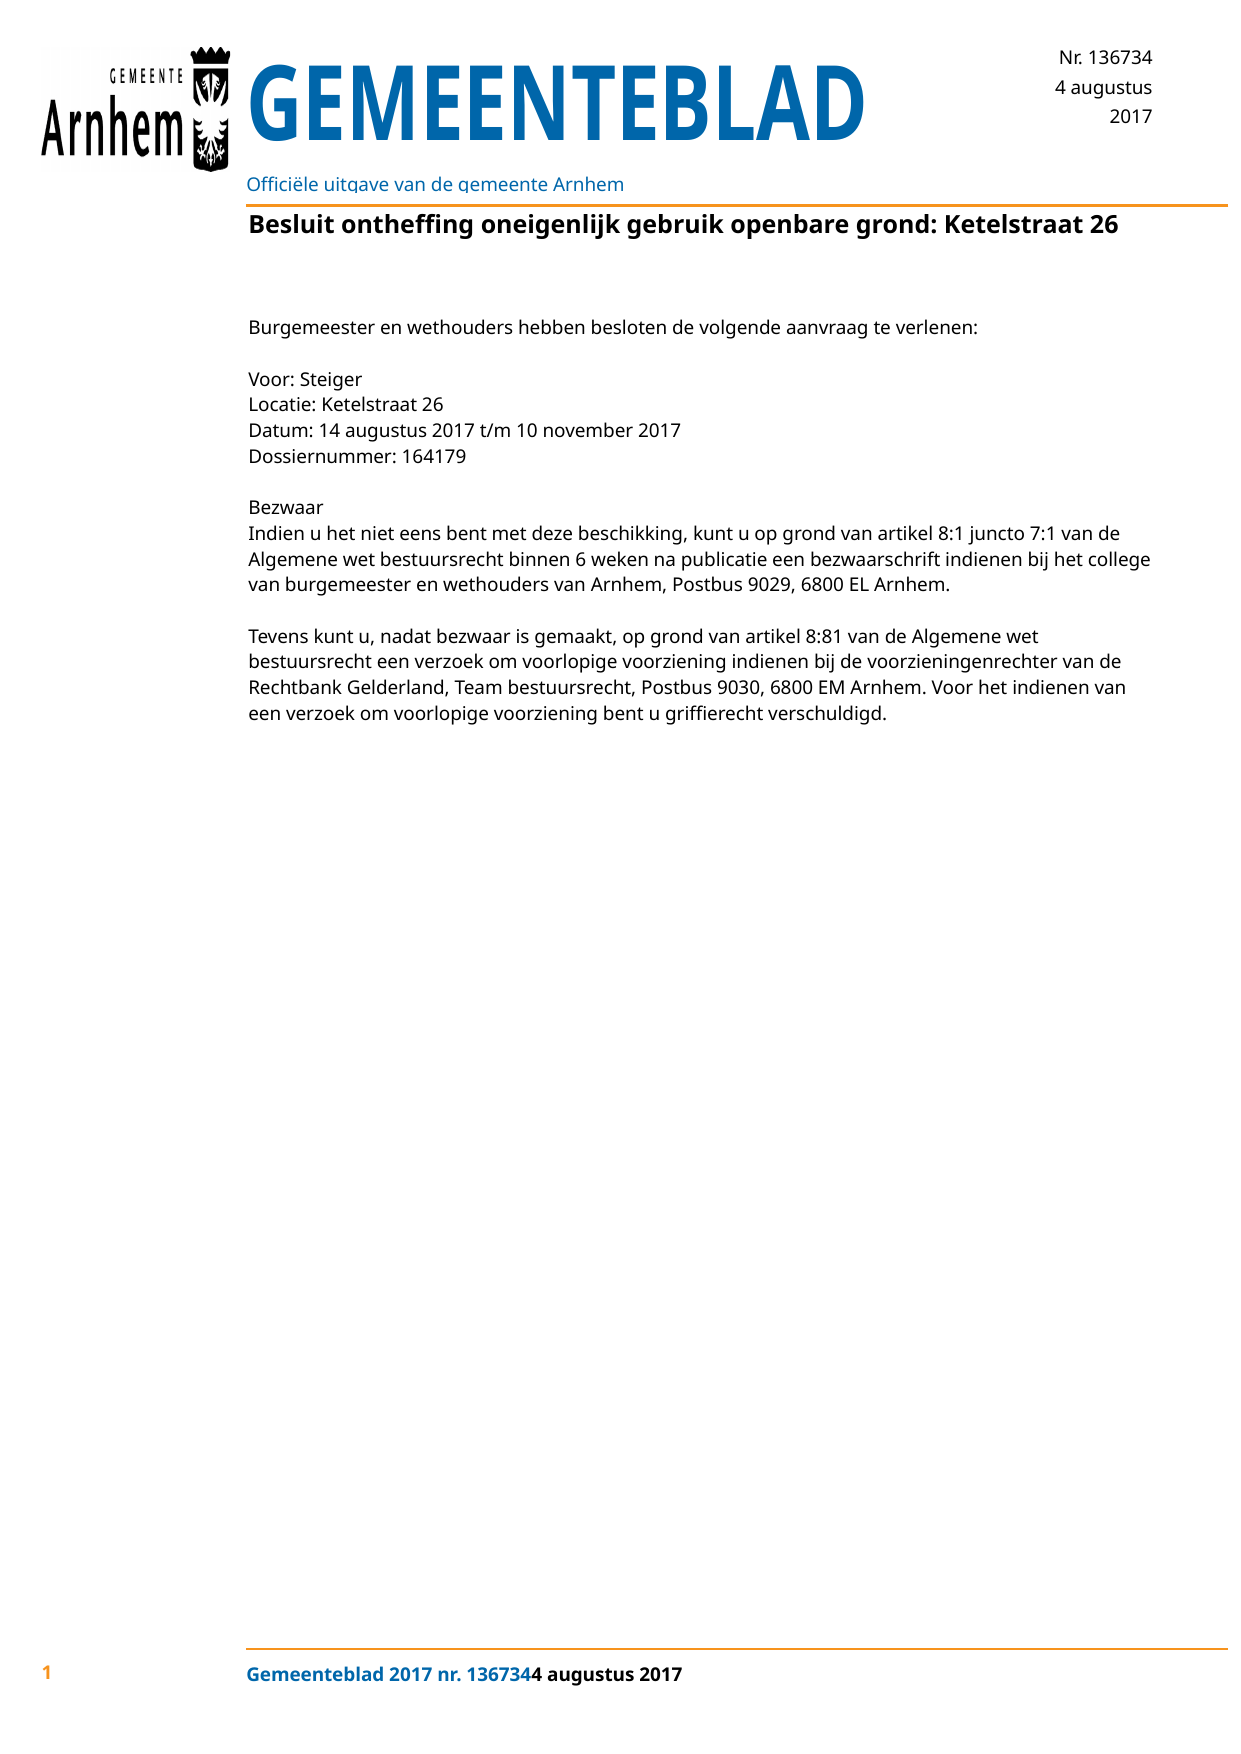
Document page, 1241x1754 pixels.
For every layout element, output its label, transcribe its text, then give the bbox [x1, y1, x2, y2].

text Voor: Steiger [248, 366, 1152, 391]
text Locatie: Ketelstraat 26 [248, 391, 1152, 417]
text Bezwaar [248, 494, 1152, 520]
text Datum: 14 augustus 2017 t/m 10 november 2017 [248, 417, 1152, 443]
text Burgemeester en wethouders hebben besloten de volgende aanvraag te verlenen: [248, 314, 1152, 340]
text Besluit ontheffing oneigenlijk gebruik openbare grond: Ketelstraat 26 [248, 207, 1152, 241]
text Dossiernummer: 164179 [248, 443, 1152, 469]
text Tevens kunt u, nadat bezwaar is gemaakt, op grond van artikel 8:81 van de Algemene wet bestuursrecht een verzoek om voorlopige voorziening indienen bij de voorzieningenrechter van de Rechtbank Gelderland, Team bestuursrecht, Postbus 9030, 6800 EM Arnhem. Voor het indienen van een verzoek om voorlopige voorziening bent u griffierecht verschuldigd. [248, 623, 1152, 726]
text Indien u het niet eens bent met deze beschikking, kunt u op grond van artikel 8:1 juncto 7:1 van de Algemene wet bestuursrecht binnen 6 weken na publicatie een bezwaarschrift indienen bij het college van burgemeester en wethouders van Arnhem, Postbus 9029, 6800 EL Arnhem. [248, 520, 1152, 597]
picture [41, 47, 231, 172]
